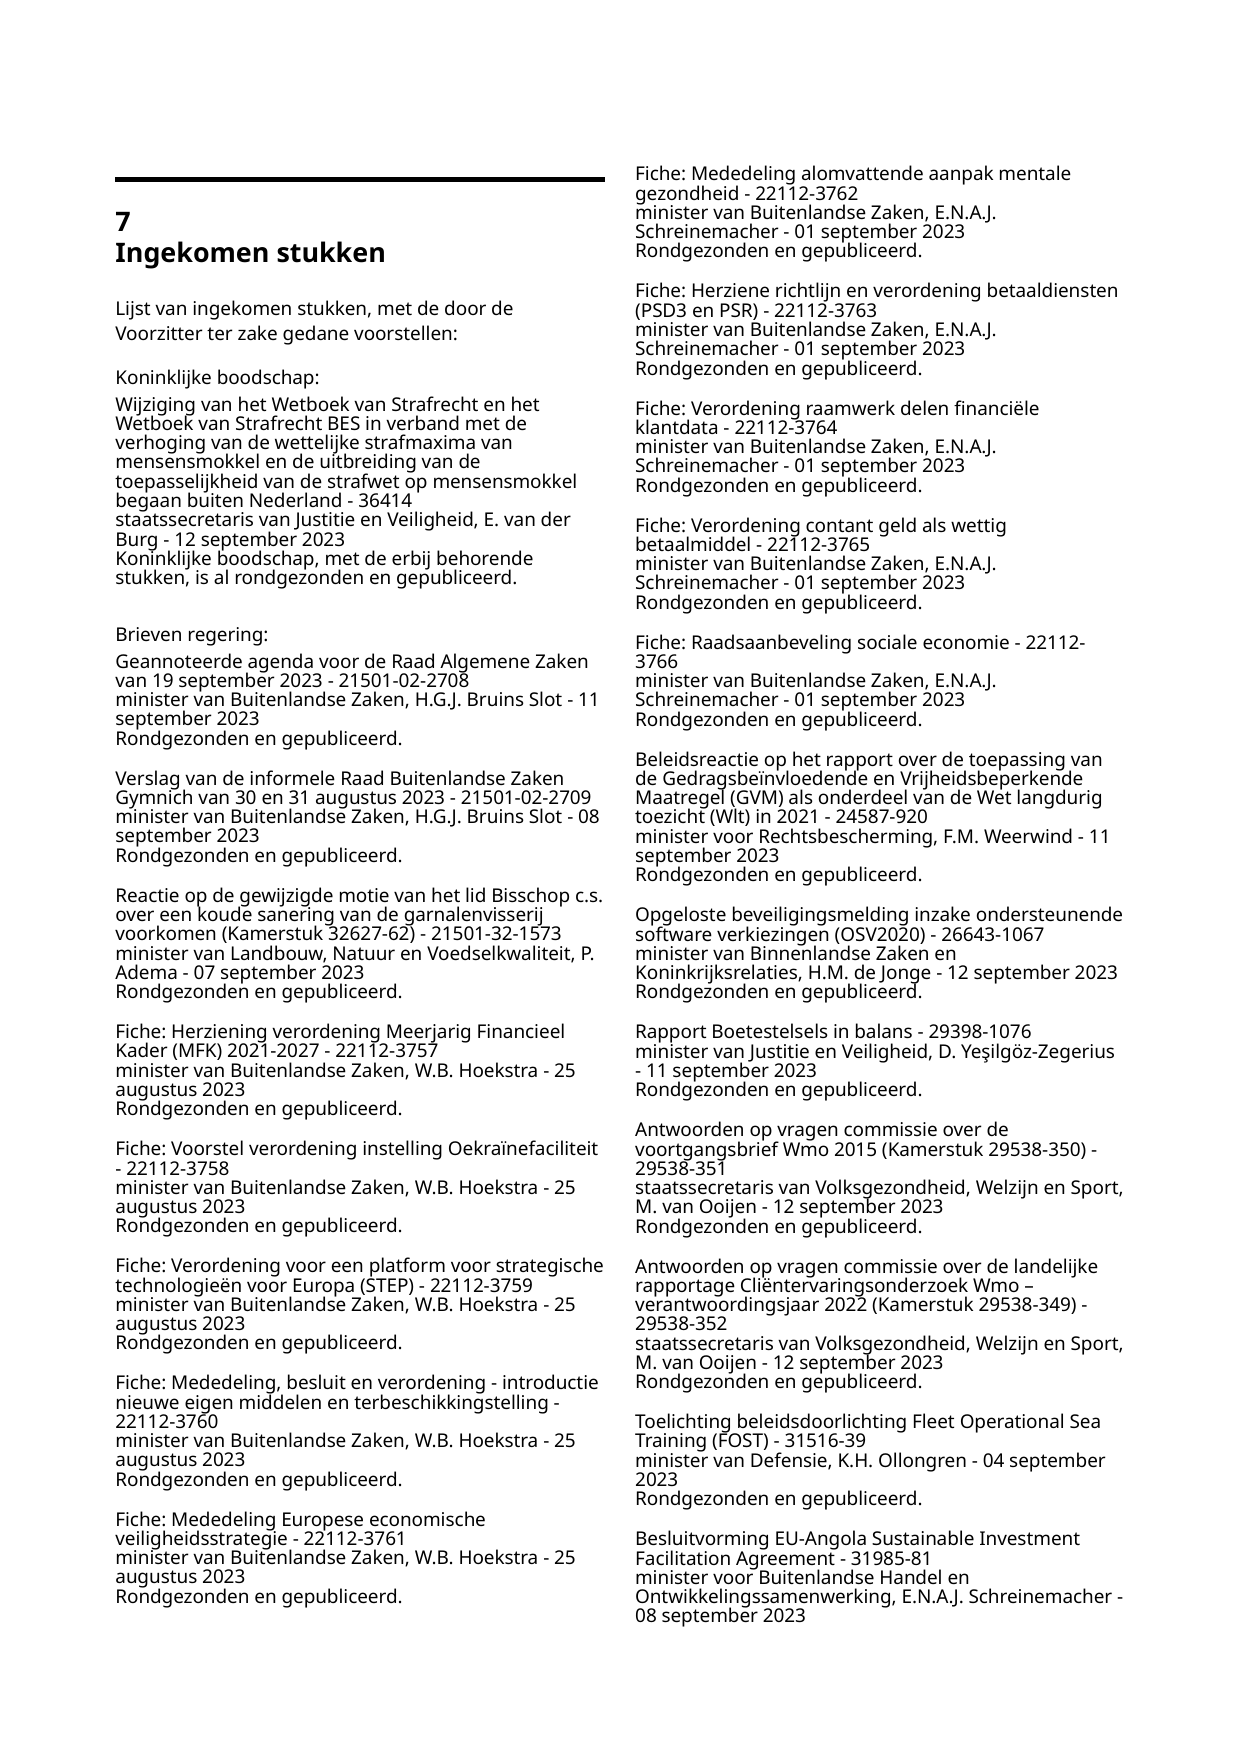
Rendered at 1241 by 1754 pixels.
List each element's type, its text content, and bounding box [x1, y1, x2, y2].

text staatssecretaris van Volksgezondheid, Welzijn en Sport, M. van Ooijen - 12 september 2023 [635, 1179, 1125, 1218]
text Opgeloste beveiligingsmelding inzake ondersteunende software verkiezingen (OSV2020) - 26643-1067 [635, 906, 1125, 945]
text Rondgezonden en gepubliceerd. [635, 1373, 1125, 1392]
text minister van Defensie, K.H. Ollongren - 04 september 2023 [635, 1452, 1125, 1490]
text Rondgezonden en gepubliceerd. [635, 711, 1125, 730]
text Fiche: Verordening contant geld als wettig betaalmiddel - 22112-3765 [635, 517, 1125, 555]
text Rondgezonden en gepubliceerd. [115, 1217, 605, 1237]
text minister van Buitenlandse Zaken, E.N.A.J. Schreinemacher - 01 september 2023 [635, 555, 1125, 594]
text minister van Buitenlandse Zaken, E.N.A.J. Schreinemacher - 01 september 2023 [635, 672, 1125, 711]
text Geannoteerde agenda voor de Raad Algemene Zaken van 19 september 2023 - 21501-02-2708 [115, 653, 605, 691]
text Rondgezonden en gepubliceerd. [635, 359, 1125, 379]
text minister van Buitenlandse Zaken, E.N.A.J. Schreinemacher - 01 september 2023 [635, 438, 1125, 477]
text Antwoorden op vragen commissie over de landelijke rapportage Cliëntervaringsonderzoek Wmo – verantwoordingsjaar 2022 (Kamerstuk 29538-349) - 29538-352 [635, 1258, 1125, 1335]
text Fiche: Mededeling alomvattende aanpak mentale gezondheid - 22112-3762 [635, 165, 1125, 204]
text minister van Buitenlandse Zaken, E.N.A.J. Schreinemacher - 01 september 2023 [635, 204, 1125, 242]
text Brieven regering: [115, 621, 605, 647]
text Rondgezonden en gepubliceerd. [635, 594, 1125, 613]
text minister van Justitie en Veiligheid, D. Yeşilgöz-Zegerius - 11 september 2023 [635, 1043, 1125, 1081]
text Antwoorden op vragen commissie over de voortgangsbrief Wmo 2015 (Kamerstuk 29538-350) - 29538-351 [635, 1121, 1125, 1179]
text Besluitvorming EU-Angola Sustainable Investment Facilitation Agreement - 31985-81 [635, 1530, 1125, 1569]
text Fiche: Herziene richtlijn en verordening betaaldiensten (PSD3 en PSR) - 22112-3763 [635, 282, 1125, 321]
text Fiche: Raadsaanbeveling sociale economie - 22112-3766 [635, 634, 1125, 672]
text Wijziging van het Wetboek van Strafrecht en het Wetboek van Strafrecht BES in verband met de verhoging van de wettelijke strafmaxima van mensensmokkel en de uitbreiding van de toepasselijkheid van de strafwet op mensensmokkel begaan buiten Nederland - 36414 [115, 396, 605, 511]
text staatssecretaris van Volksgezondheid, Welzijn en Sport, M. van Ooijen - 12 september 2023 [635, 1335, 1125, 1373]
text minister voor Buitenlandse Handel en Ontwikkelingssamenwerking, E.N.A.J. Schreinemacher - 08 september 2023 [635, 1569, 1125, 1627]
text minister van Buitenlandse Zaken, W.B. Hoekstra - 25 augustus 2023 [115, 1179, 605, 1217]
text Verslag van de informele Raad Buitenlandse Zaken Gymnich van 30 en 31 augustus 2023 - 21501-02-2709 [115, 770, 605, 808]
text Rondgezonden en gepubliceerd. [635, 1081, 1125, 1101]
text 7 [115, 203, 605, 239]
text staatssecretaris van Justitie en Veiligheid, E. van der Burg - 12 september 2023 [115, 511, 605, 550]
text minister van Buitenlandse Zaken, W.B. Hoekstra - 25 augustus 2023 [115, 1549, 605, 1588]
text Rondgezonden en gepubliceerd. [635, 477, 1125, 496]
text Rondgezonden en gepubliceerd. [115, 730, 605, 749]
text Beleidsreactie op het rapport over de toepassing van de Gedragsbeïnvloedende en Vrijheidsbeperkende Maatregel (GVM) als onderdeel van de Wet langdurig toezicht (Wlt) in 2021 - 24587-920 [635, 751, 1125, 828]
text minister van Buitenlandse Zaken, W.B. Hoekstra - 25 augustus 2023 [115, 1062, 605, 1100]
text Fiche: Mededeling, besluit en verordening - introductie nieuwe eigen middelen en terbeschikkingstelling - 22112-3760 [115, 1374, 605, 1432]
text Rondgezonden en gepubliceerd. [635, 1490, 1125, 1509]
text minister van Buitenlandse Zaken, H.G.J. Bruins Slot - 08 september 2023 [115, 808, 605, 847]
text Rondgezonden en gepubliceerd. [115, 1471, 605, 1490]
text Fiche: Verordening voor een platform voor strategische technologieën voor Europa (STEP) - 22112-3759 [115, 1257, 605, 1296]
text Toelichting beleidsdoorlichting Fleet Operational Sea Training (FOST) - 31516-39 [635, 1413, 1125, 1452]
text Rondgezonden en gepubliceerd. [635, 1218, 1125, 1237]
text Rondgezonden en gepubliceerd. [115, 1100, 605, 1119]
text minister van Buitenlandse Zaken, H.G.J. Bruins Slot - 11 september 2023 [115, 691, 605, 730]
text Rapport Boetestelsels in balans - 29398-1076 [635, 1023, 1125, 1043]
text minister van Buitenlandse Zaken, W.B. Hoekstra - 25 augustus 2023 [115, 1296, 605, 1334]
text Fiche: Mededeling Europese economische veiligheidsstrategie - 22112-3761 [115, 1511, 605, 1549]
text minister van Buitenlandse Zaken, W.B. Hoekstra - 25 augustus 2023 [115, 1432, 605, 1471]
text Fiche: Voorstel verordening instelling Oekraïnefaciliteit - 22112-3758 [115, 1140, 605, 1179]
text Rondgezonden en gepubliceerd. [635, 242, 1125, 262]
text Fiche: Verordening raamwerk delen financiële klantdata - 22112-3764 [635, 399, 1125, 438]
text Koninklijke boodschap: [115, 364, 605, 390]
text Rondgezonden en gepubliceerd. [635, 983, 1125, 1003]
text Fiche: Herziening verordening Meerjarig Financieel Kader (MFK) 2021-2027 - 22112-3757 [115, 1023, 605, 1062]
text Lijst van ingekomen stukken, met de door de Voorzitter ter zake gedane voorstellen: [115, 295, 605, 346]
text Reactie op de gewijzigde motie van het lid Bisschop c.s. over een koude sanering van de garnalenvisserij voorkomen (Kamerstuk 32627-62) - 21501-32-1573 [115, 887, 605, 944]
text Rondgezonden en gepubliceerd. [115, 1588, 605, 1607]
text Ingekomen stukken [115, 239, 605, 283]
text Rondgezonden en gepubliceerd. [115, 847, 605, 866]
text minister van Landbouw, Natuur en Voedselkwaliteit, P. Adema - 07 september 2023 [115, 944, 605, 983]
text minister voor Rechtsbescherming, F.M. Weerwind - 11 september 2023 [635, 828, 1125, 866]
text Koninklijke boodschap, met de erbij behorende stukken, is al rondgezonden en gepubliceerd. [115, 550, 605, 588]
text Rondgezonden en gepubliceerd. [635, 866, 1125, 886]
text Rondgezonden en gepubliceerd. [115, 1334, 605, 1354]
text minister van Buitenlandse Zaken, E.N.A.J. Schreinemacher - 01 september 2023 [635, 321, 1125, 359]
text Rondgezonden en gepubliceerd. [115, 983, 605, 1002]
text minister van Binnenlandse Zaken en Koninkrijksrelaties, H.M. de Jonge - 12 september 2023 [635, 945, 1125, 983]
